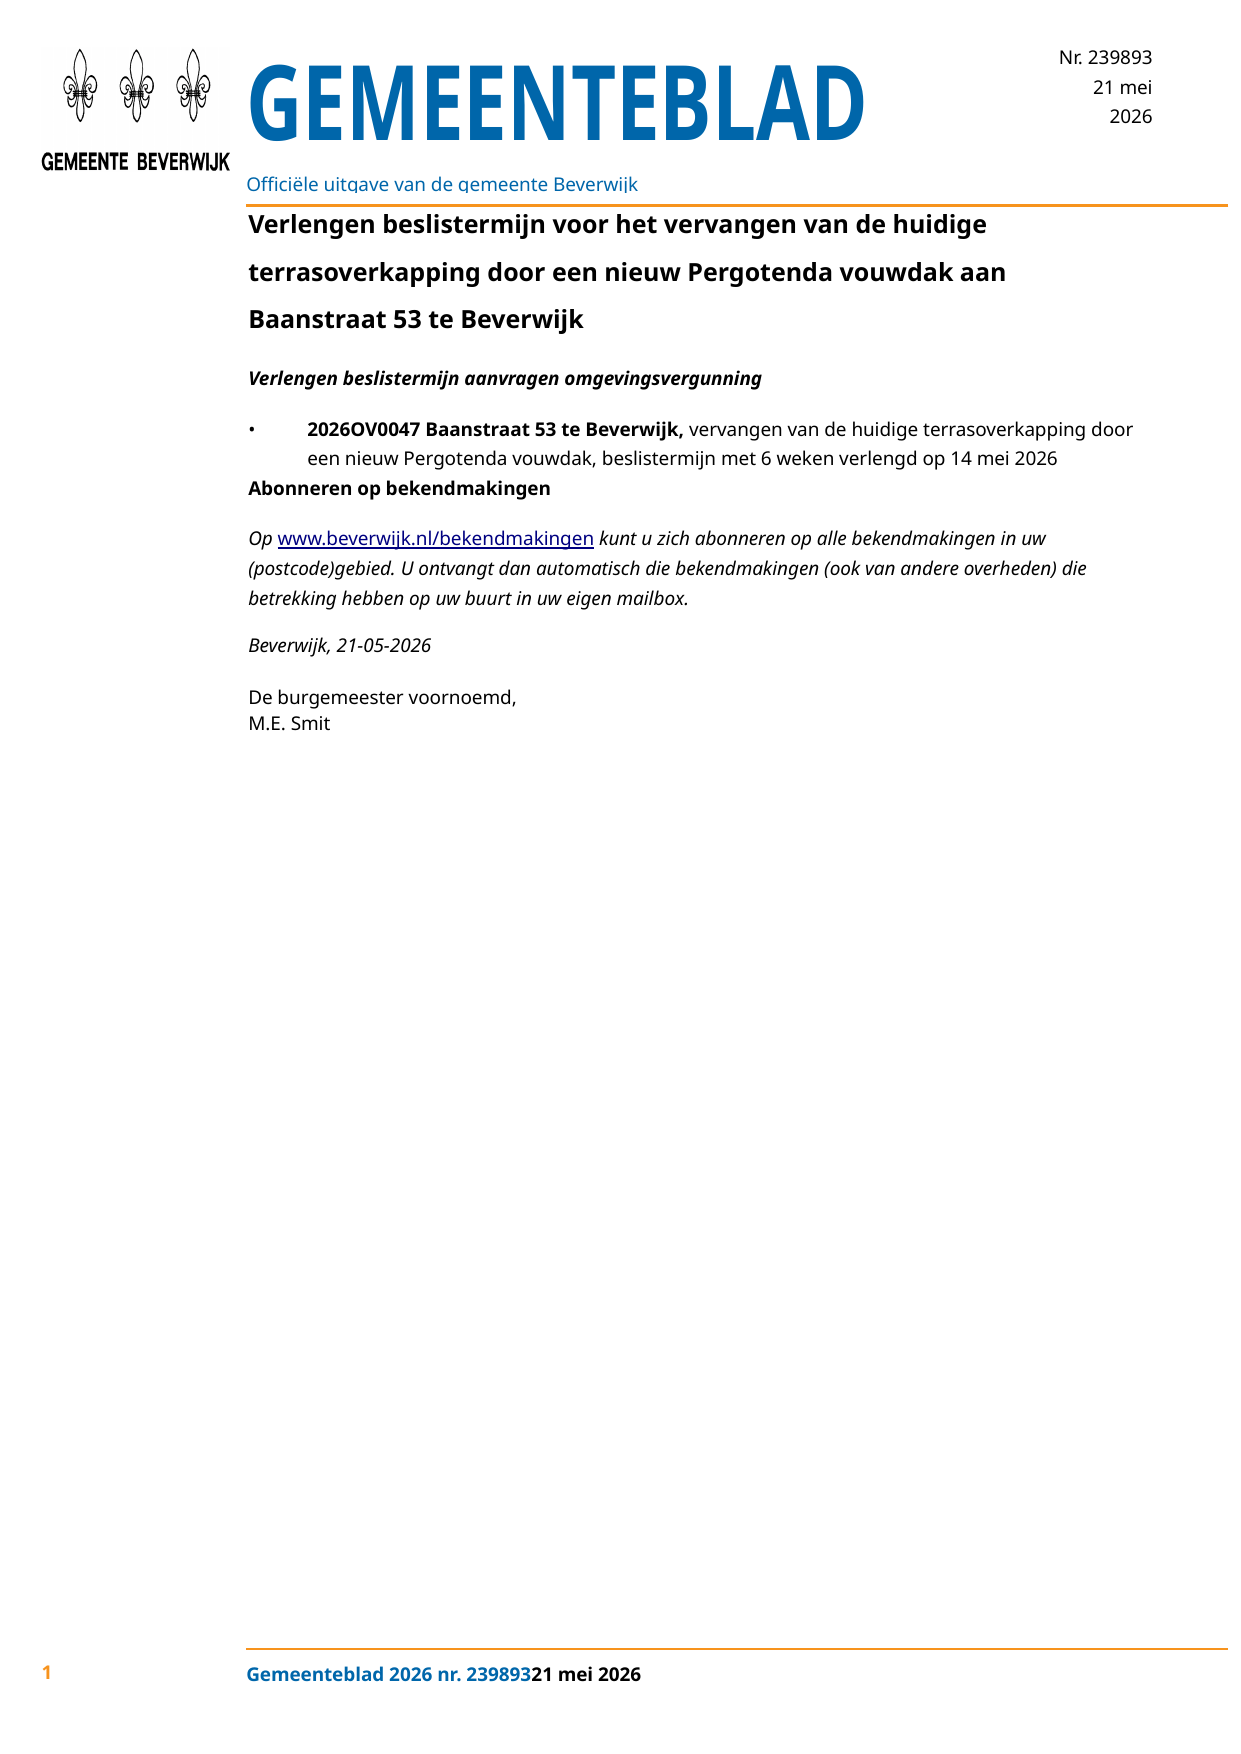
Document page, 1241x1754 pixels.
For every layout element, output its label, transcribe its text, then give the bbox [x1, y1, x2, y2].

text Beverwijk, 21-05-2026 [248, 632, 1152, 658]
list 2026OV0047 Baanstraat 53 te Beverwijk, vervangen van de huidige terrasoverkapping door een nieuw Pergotenda vouwdak, beslistermijn met 6 weken verlengd op 14 mei 2026 [248, 416, 1152, 471]
text Verlengen beslistermijn aanvragen omgevingsvergunning [248, 366, 1152, 391]
text M.E. Smit [248, 710, 1152, 735]
picture [41, 47, 231, 172]
text Verlengen beslistermijn voor het vervangen van de huidige terrasoverkapping door een nieuw Pergotenda vouwdak aan Baanstraat 53 te Beverwijk [248, 207, 1152, 336]
text Abonneren op bekendmakingen [248, 475, 1152, 501]
text De burgemeester voornoemd, [248, 684, 1152, 710]
text Op www.beverwijk.nl/bekendmakingen kunt u zich abonneren op alle bekendmakingen in uw (postcode)gebied. U ontvangt dan automatisch die bekendmakingen (ook van andere overheden) die betrekking hebben op uw buurt in uw eigen mailbox. [248, 526, 1152, 610]
